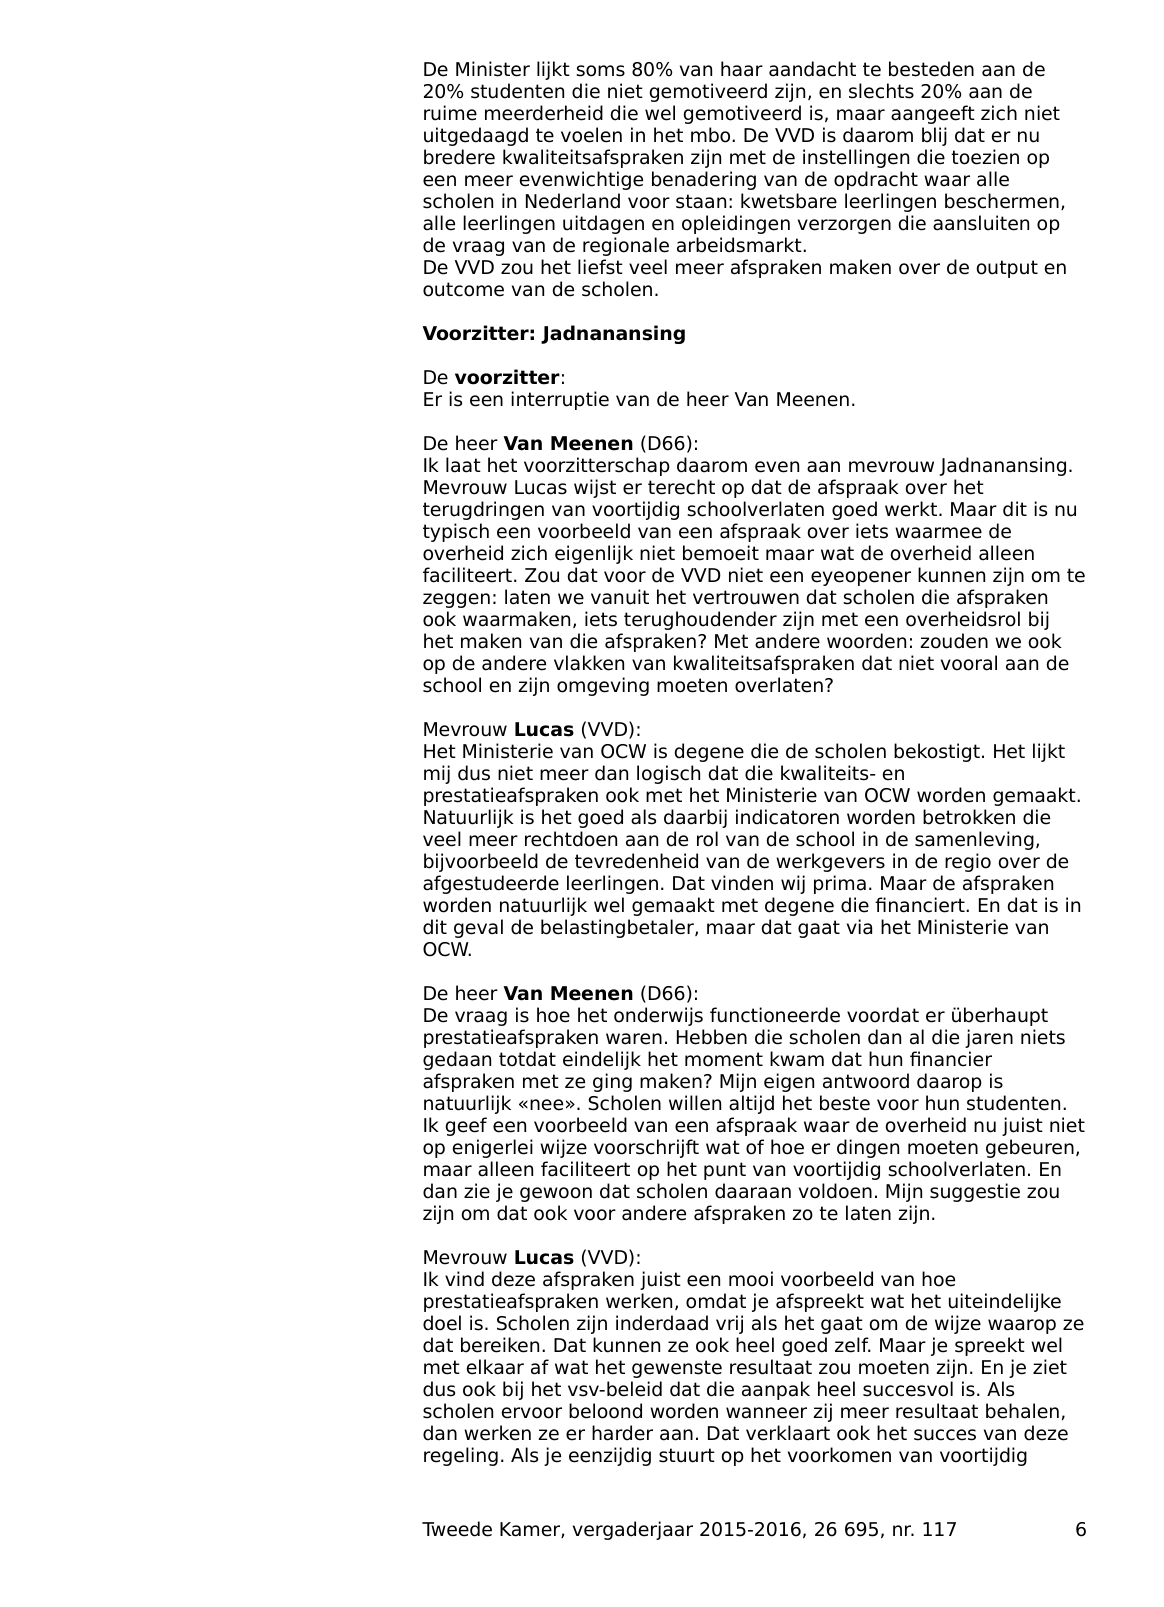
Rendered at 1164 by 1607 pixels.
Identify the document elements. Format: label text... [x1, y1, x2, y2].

subtitle Voorzitter: Jadnanansing [422, 323, 1087, 345]
text De heer Van Meenen (D66): [422, 983, 1087, 1005]
text De VVD zou het liefst veel meer afspraken maken over de output en outcome van de scholen. [422, 257, 1087, 301]
text Het Ministerie van OCW is degene die de scholen bekostigt. Het lijkt mij dus niet meer dan logisch dat die kwaliteits- en prestatieafspraken ook met het Ministerie van OCW worden gemaakt. Natuurlijk is het goed als daarbij indicatoren worden betrokken die veel meer rechtdoen aan de rol van de school in de samenleving, bijvoorbeeld de tevredenheid van de werkgevers in de regio over de afgestudeerde leerlingen. Dat vinden wij prima. Maar de afspraken worden natuurlijk wel gemaakt met degene die financiert. En dat is in dit geval de belastingbetaler, maar dat gaat via het Ministerie van OCW. [422, 741, 1087, 961]
text De voorzitter: [422, 367, 1087, 389]
text Ik laat het voorzitterschap daarom even aan mevrouw Jadnanansing. Mevrouw Lucas wijst er terecht op dat de afspraak over het terugdringen van voortijdig schoolverlaten goed werkt. Maar dit is nu typisch een voorbeeld van een afspraak over iets waarmee de overheid zich eigenlijk niet bemoeit maar wat de overheid alleen faciliteert. Zou dat voor de VVD niet een eyeopener kunnen zijn om te zeggen: laten we vanuit het vertrouwen dat scholen die afspraken ook waarmaken, iets terughoudender zijn met een overheidsrol bij het maken van die afspraken? Met andere woorden: zouden we ook op de andere vlakken van kwaliteitsafspraken dat niet vooral aan de school en zijn omgeving moeten overlaten? [422, 455, 1087, 697]
text De Minister lijkt soms 80% van haar aandacht te besteden aan de 20% studenten die niet gemotiveerd zijn, en slechts 20% aan de ruime meerderheid die wel gemotiveerd is, maar aangeeft zich niet uitgedaagd te voelen in het mbo. De VVD is daarom blij dat er nu bredere kwaliteitsafspraken zijn met de instellingen die toezien op een meer evenwichtige benadering van de opdracht waar alle scholen in Nederland voor staan: kwetsbare leerlingen beschermen, alle leerlingen uitdagen en opleidingen verzorgen die aansluiten op de vraag van de regionale arbeidsmarkt. [422, 59, 1087, 257]
text Er is een interruptie van de heer Van Meenen. [422, 389, 1087, 411]
text Ik vind deze afspraken juist een mooi voorbeeld van hoe prestatieafspraken werken, omdat je afspreekt wat het uiteindelijke doel is. Scholen zijn inderdaad vrij als het gaat om de wijze waarop ze dat bereiken. Dat kunnen ze ook heel goed zelf. Maar je spreekt wel met elkaar af wat het gewenste resultaat zou moeten zijn. En je ziet dus ook bij het vsv-beleid dat die aanpak heel succesvol is. Als scholen ervoor beloond worden wanneer zij meer resultaat behalen, dan werken ze er harder aan. Dat verklaart ook het succes van deze regeling. Als je eenzijdig stuurt op het voorkomen van voortijdig [422, 1269, 1087, 1467]
text De heer Van Meenen (D66): [422, 433, 1087, 455]
text Mevrouw Lucas (VVD): [422, 1247, 1087, 1269]
text Mevrouw Lucas (VVD): [422, 719, 1087, 741]
text De vraag is hoe het onderwijs functioneerde voordat er überhaupt prestatieafspraken waren. Hebben die scholen dan al die jaren niets gedaan totdat eindelijk het moment kwam dat hun financier afspraken met ze ging maken? Mijn eigen antwoord daarop is natuurlijk «nee». Scholen willen altijd het beste voor hun studenten. Ik geef een voorbeeld van een afspraak waar de overheid nu juist niet op enigerlei wijze voorschrijft wat of hoe er dingen moeten gebeuren, maar alleen faciliteert op het punt van voortijdig schoolverlaten. En dan zie je gewoon dat scholen daaraan voldoen. Mijn suggestie zou zijn om dat ook voor andere afspraken zo te laten zijn. [422, 1005, 1087, 1225]
